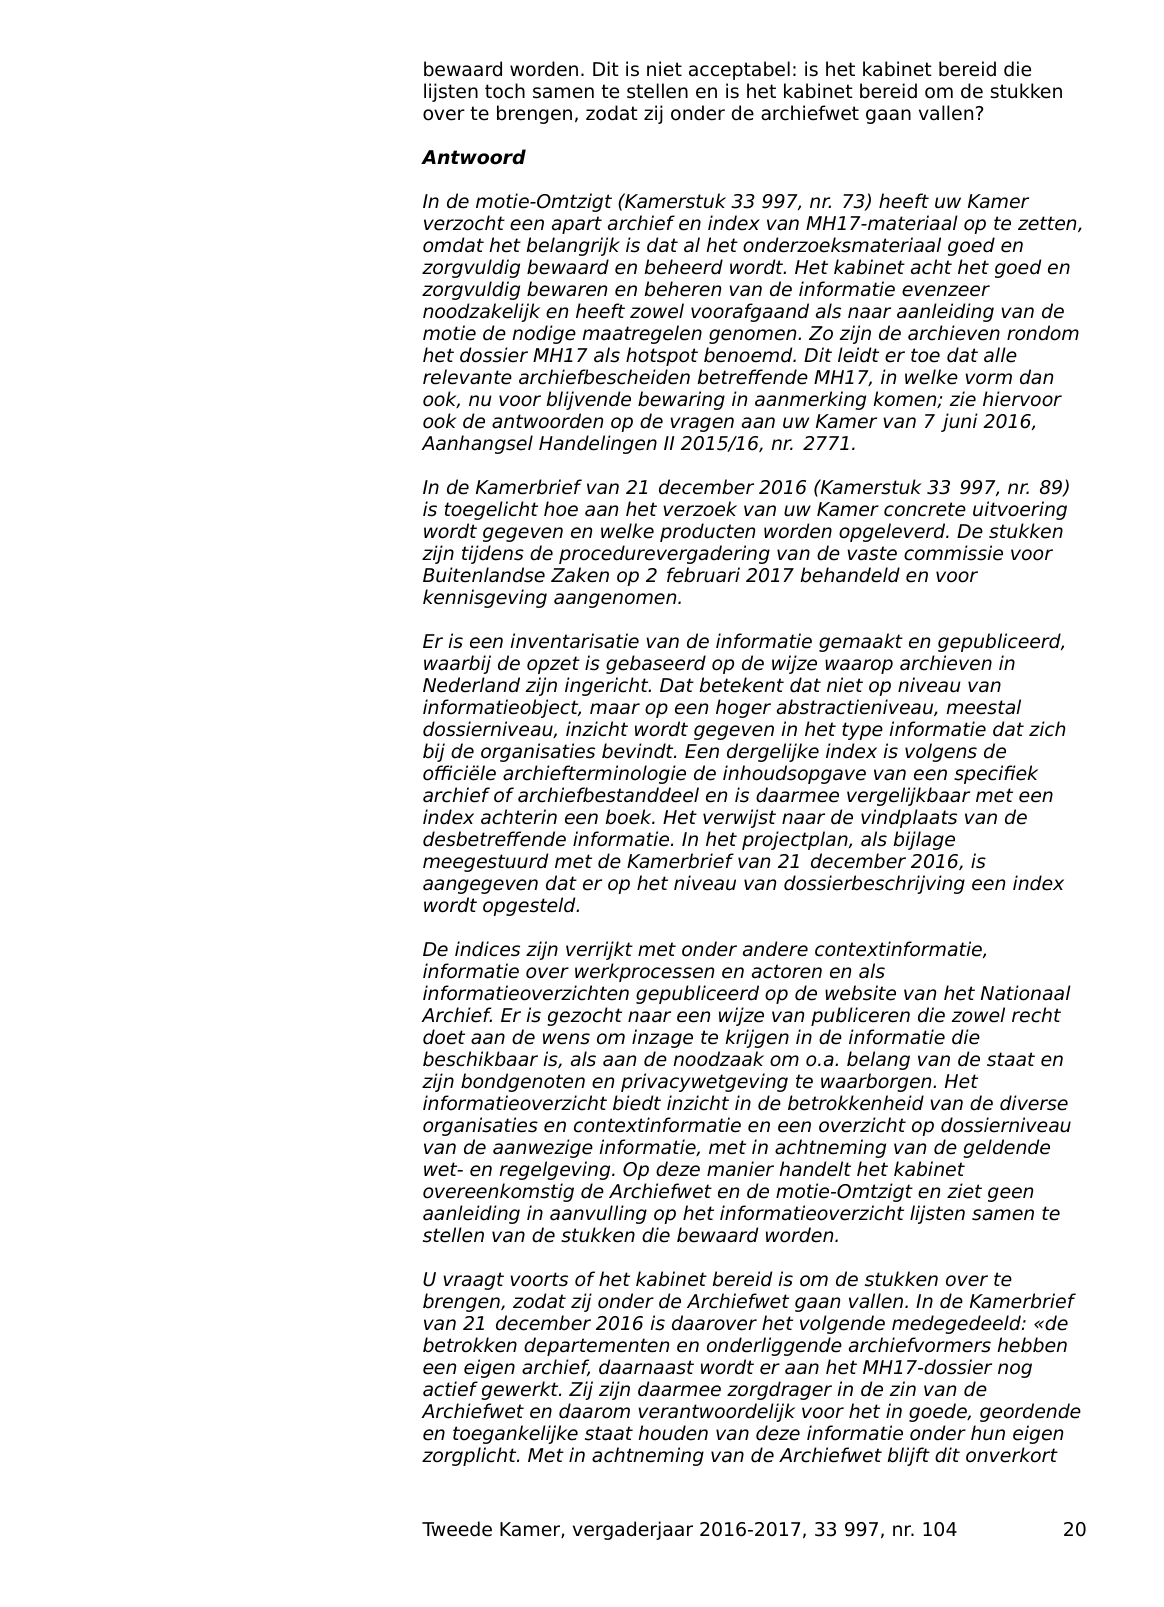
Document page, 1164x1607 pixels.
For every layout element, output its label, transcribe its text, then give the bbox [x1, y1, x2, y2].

text De indices zijn verrijkt met onder andere contextinformatie, informatie over werkprocessen en actoren en als informatieoverzichten gepubliceerd op de website van het Nationaal Archief. Er is gezocht naar een wijze van publiceren die zowel recht doet aan de wens om inzage te krijgen in de informatie die beschikbaar is, als aan de noodzaak om o.a. belang van de staat en zijn bondgenoten en privacywetgeving te waarborgen. Het informatieoverzicht biedt inzicht in de betrokkenheid van de diverse organisaties en contextinformatie en een overzicht op dossierniveau van de aanwezige informatie, met in achtneming van de geldende wet- en regelgeving. Op deze manier handelt het kabinet overeenkomstig de Archiefwet en de motie-Omtzigt en ziet geen aanleiding in aanvulling op het informatieoverzicht lijsten samen te stellen van de stukken die bewaard worden. [422, 939, 1087, 1247]
text In de Kamerbrief van 21 december 2016 (Kamerstuk 33 997, nr. 89) is toegelicht hoe aan het verzoek van uw Kamer concrete uitvoering wordt gegeven en welke producten worden opgeleverd. De stukken zijn tijdens de procedurevergadering van de vaste commissie voor Buitenlandse Zaken op 2 februari 2017 behandeld en voor kennisgeving aangenomen. [422, 477, 1087, 609]
text Er is een inventarisatie van de informatie gemaakt en gepubliceerd, waarbij de opzet is gebaseerd op de wijze waarop archieven in Nederland zijn ingericht. Dat betekent dat niet op niveau van informatieobject, maar op een hoger abstractieniveau, meestal dossierniveau, inzicht wordt gegeven in het type informatie dat zich bij de organisaties bevindt. Een dergelijke index is volgens de officiële archiefterminologie de inhoudsopgave van een specifiek archief of archiefbestanddeel en is daarmee vergelijkbaar met een index achterin een boek. Het verwijst naar de vindplaats van de desbetreffende informatie. In het projectplan, als bijlage meegestuurd met de Kamerbrief van 21 december 2016, is aangegeven dat er op het niveau van dossierbeschrijving een index wordt opgesteld. [422, 631, 1087, 917]
subtitle Antwoord [422, 147, 1087, 169]
text In de motie-Omtzigt (Kamerstuk 33 997, nr. 73) heeft uw Kamer verzocht een apart archief en index van MH17-materiaal op te zetten, omdat het belangrijk is dat al het onderzoeksmateriaal goed en zorgvuldig bewaard en beheerd wordt. Het kabinet acht het goed en zorgvuldig bewaren en beheren van de informatie evenzeer noodzakelijk en heeft zowel voorafgaand als naar aanleiding van de motie de nodige maatregelen genomen. Zo zijn de archieven rondom het dossier MH17 als hotspot benoemd. Dit leidt er toe dat alle relevante archiefbescheiden betreffende MH17, in welke vorm dan ook, nu voor blijvende bewaring in aanmerking komen; zie hiervoor ook de antwoorden op de vragen aan uw Kamer van 7 juni 2016, Aanhangsel Handelingen II 2015/16, nr. 2771. [422, 191, 1087, 455]
text bewaard worden. Dit is niet acceptabel: is het kabinet bereid die lijsten toch samen te stellen en is het kabinet bereid om de stukken over te brengen, zodat zij onder de archiefwet gaan vallen? [422, 59, 1087, 125]
text U vraagt voorts of het kabinet bereid is om de stukken over te brengen, zodat zij onder de Archiefwet gaan vallen. In de Kamerbrief van 21 december 2016 is daarover het volgende medegedeeld: «de betrokken departementen en onderliggende archiefvormers hebben een eigen archief, daarnaast wordt er aan het MH17-dossier nog actief gewerkt. Zij zijn daarmee zorgdrager in de zin van de Archiefwet en daarom verantwoordelijk voor het in goede, geordende en toegankelijke staat houden van deze informatie onder hun eigen zorgplicht. Met in achtneming van de Archiefwet blijft dit onverkort [422, 1269, 1087, 1467]
